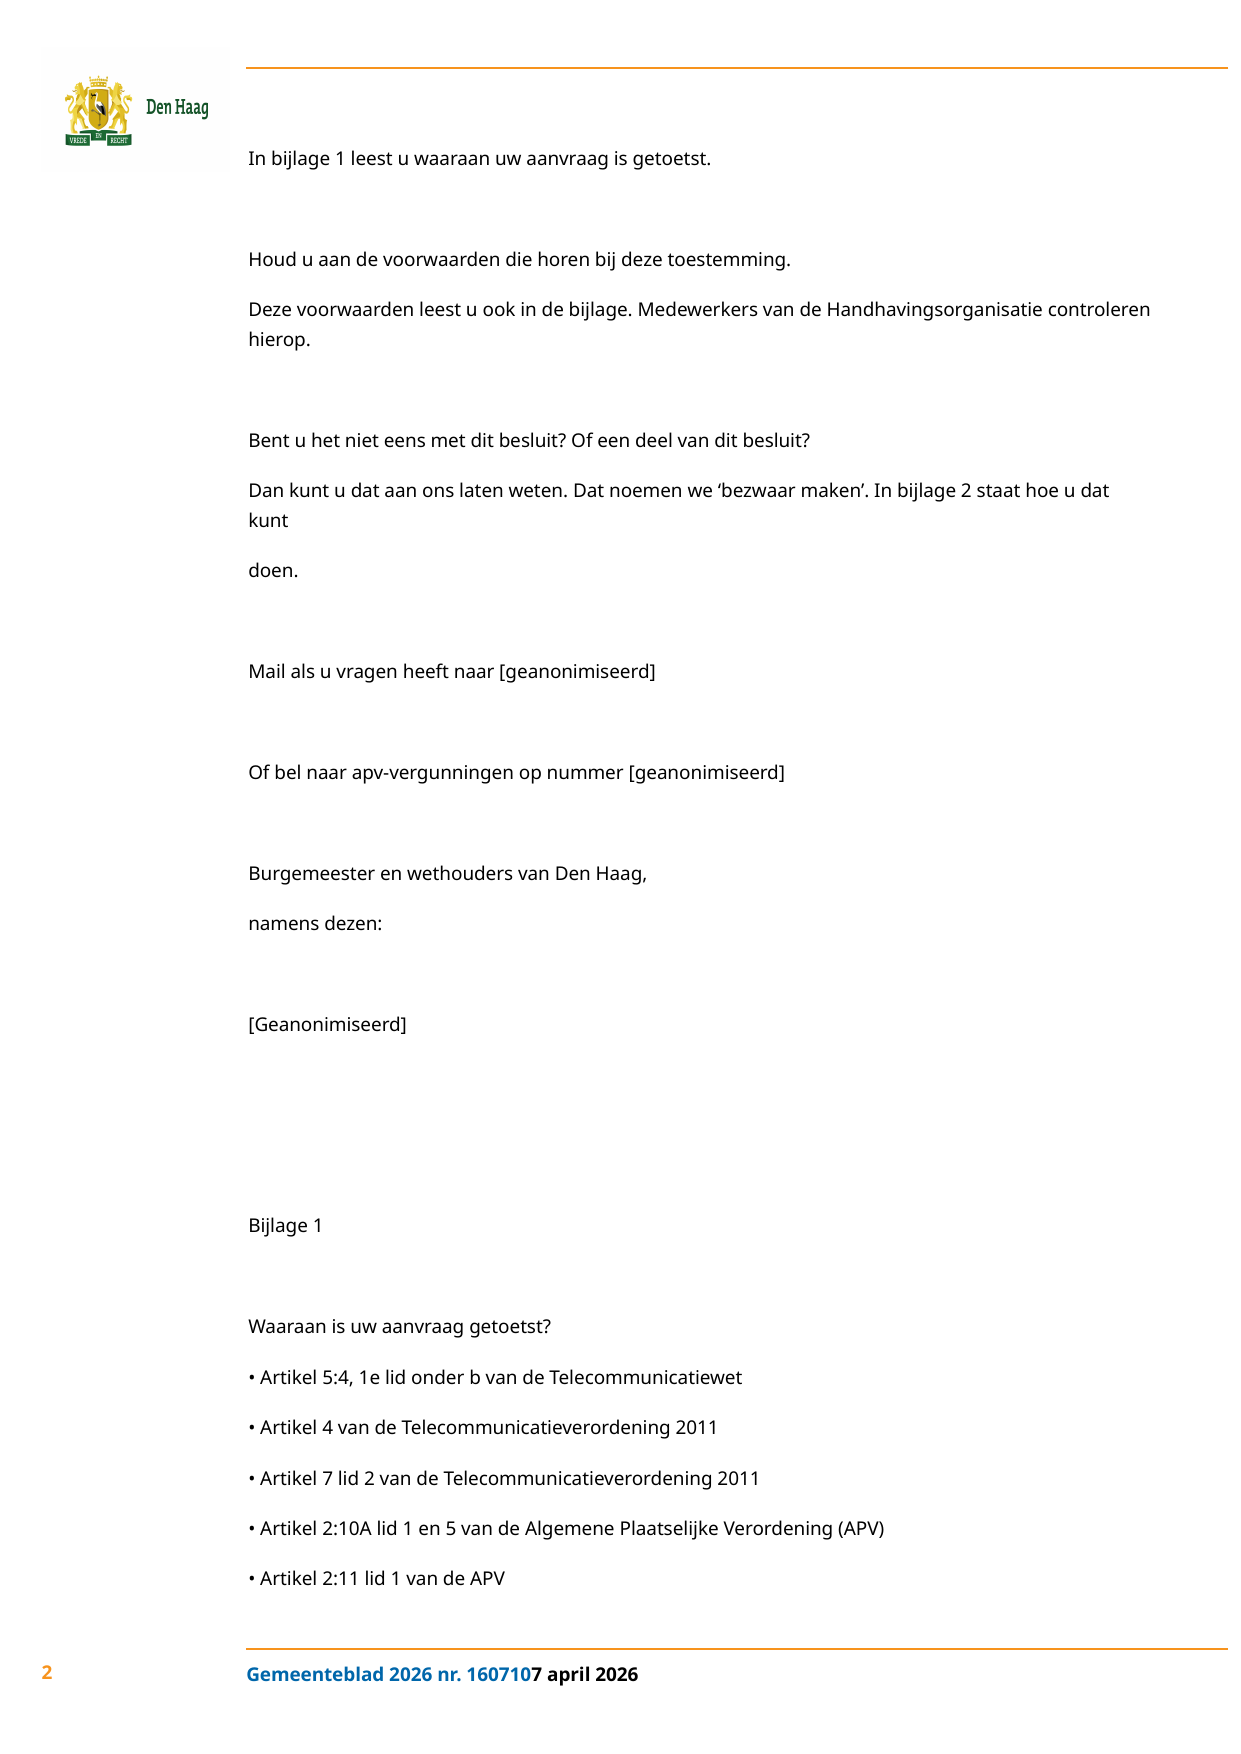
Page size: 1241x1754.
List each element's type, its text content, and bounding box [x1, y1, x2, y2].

text [Geanonimiseerd] [248, 1011, 1152, 1037]
text Bijlage 1 [248, 1213, 1152, 1238]
text Mail als u vragen heeft naar [geanonimiseerd] [248, 658, 1152, 684]
text • Artikel 2:11 lid 1 van de APV [248, 1566, 1152, 1591]
text • Artikel 5:4, 1e lid onder b van de Telecommunicatiewet [248, 1364, 1152, 1390]
text Deze voorwaarden leest u ook in de bijlage. Medewerkers van de Handhavingsorganisatie controleren hierop. [248, 296, 1152, 352]
text doen. [248, 557, 1152, 583]
text Dan kunt u dat aan ons laten weten. Dat noemen we ‘bezwaar maken’. In bijlage 2 staat hoe u dat kunt [248, 477, 1152, 533]
text • Artikel 4 van de Telecommunicatieverordening 2011 [248, 1414, 1152, 1440]
text Bent u het niet eens met dit besluit? Of een deel van dit besluit? [248, 427, 1152, 453]
text Of bel naar apv-vergunningen op nummer [geanonimiseerd] [248, 759, 1152, 785]
text Burgemeester en wethouders van Den Haag, [248, 860, 1152, 886]
text • Artikel 2:10A lid 1 en 5 van de Algemene Plaatselijke Verordening (APV) [248, 1515, 1152, 1541]
text Waaraan is uw aanvraag getoetst? [248, 1313, 1152, 1339]
picture [41, 47, 231, 172]
text namens dezen: [248, 910, 1152, 936]
text • Artikel 7 lid 2 van de Telecommunicatieverordening 2011 [248, 1465, 1152, 1491]
text Houd u aan de voorwaarden die horen bij deze toestemming. [248, 246, 1152, 272]
text In bijlage 1 leest u waaraan uw aanvraag is getoetst. [248, 145, 1152, 171]
